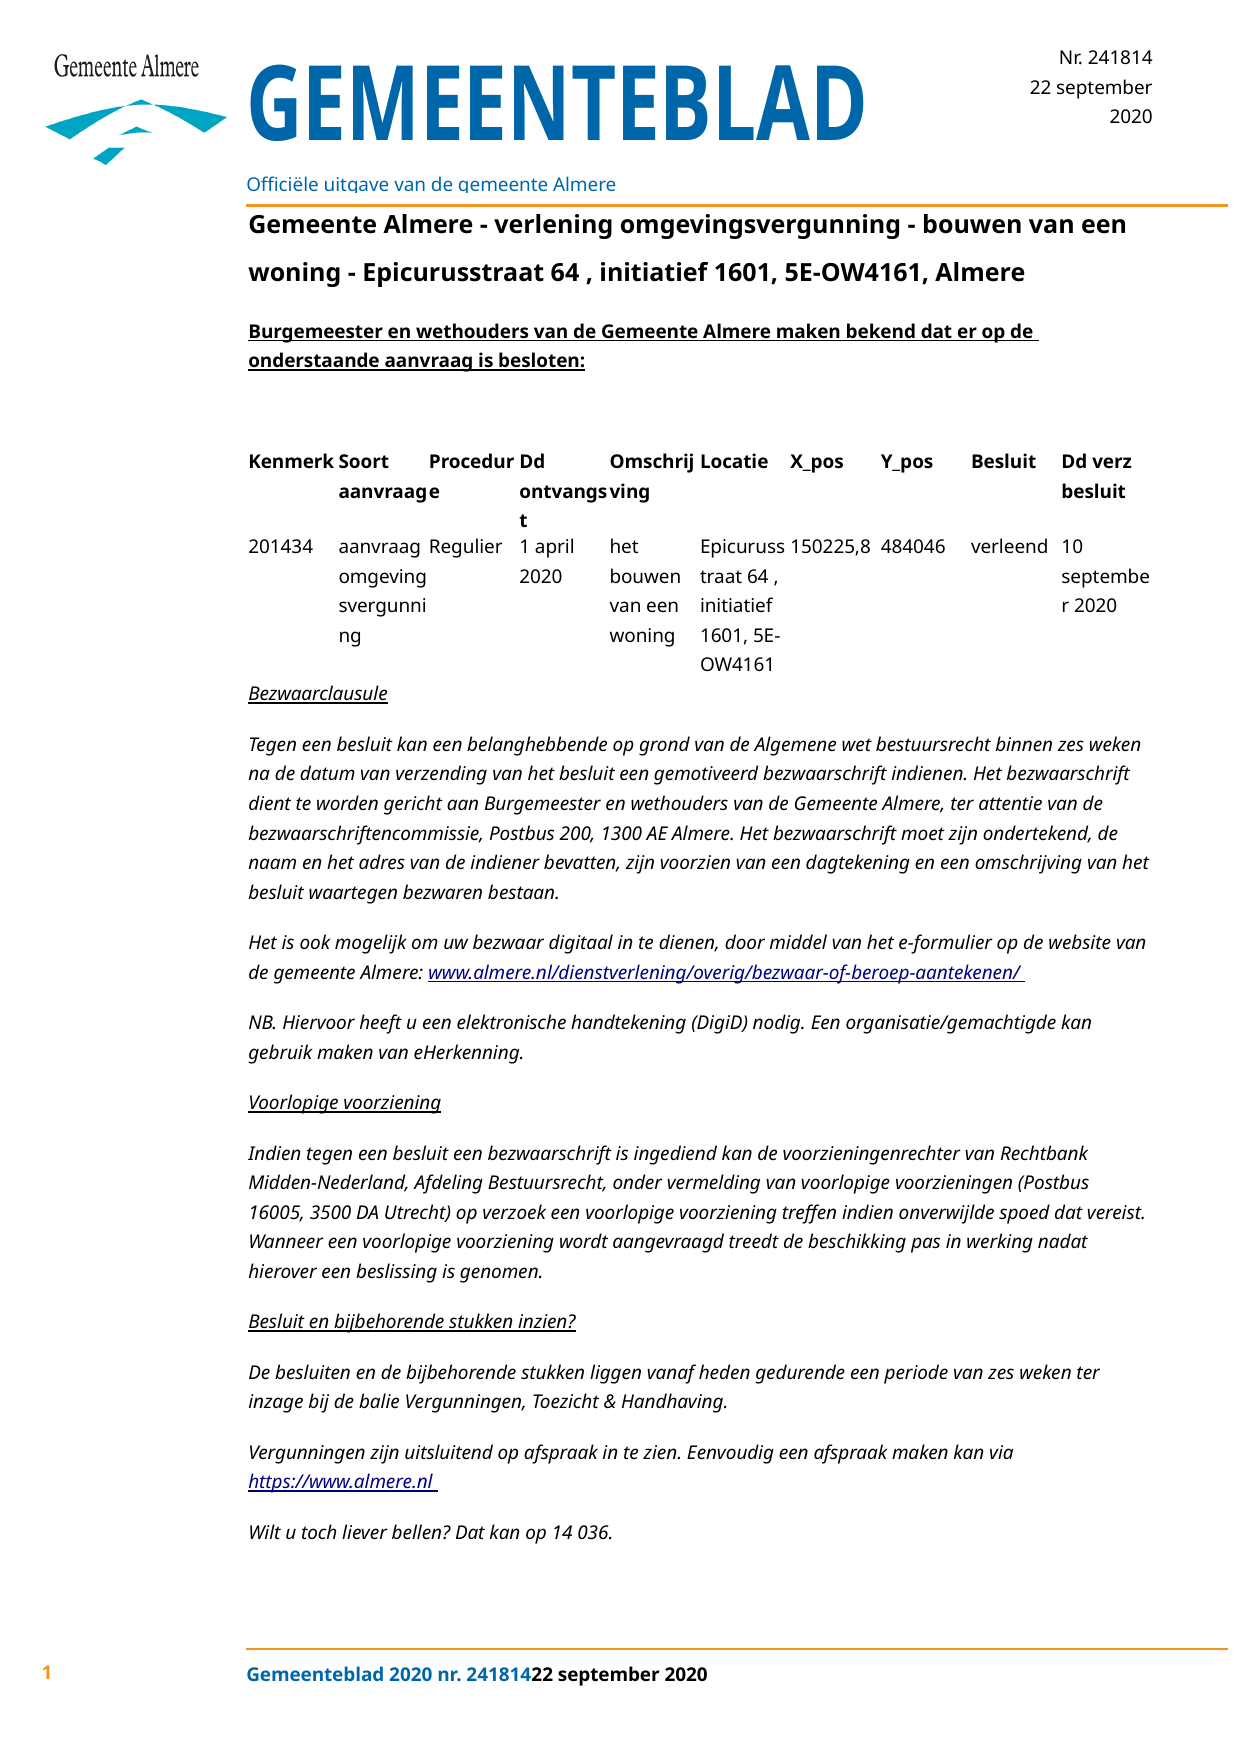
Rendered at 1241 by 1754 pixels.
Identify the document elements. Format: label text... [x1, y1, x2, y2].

text Gemeente Almere - verlening omgevingsvergunning - bouwen van een woning - Epicurusstraat 64 , initiatief 1601, 5E-OW4161, Almere [248, 207, 1152, 288]
table_cell 1 april 2020 [519, 533, 609, 677]
text NB. Hiervoor heeft u een elektronische handtekening (DigiD) nodig. Een organisatie/gemachtigde kan gebruik maken van eHerkenning. [248, 1009, 1152, 1065]
table_header Dd ontvangst [519, 449, 609, 533]
table_header X_pos [790, 449, 881, 533]
text Het is ook mogelijk om uw bezwaar digitaal in te dienen, door middel van het e-formulier op de website van de gemeente Almere: www.almere.nl/dienstverlening/overig/bezwaar-of-beroep-aantekenen/ [248, 929, 1152, 985]
table_header Omschrijving [609, 449, 700, 533]
text Tegen een besluit kan een belanghebbende op grond van de Algemene wet bestuursrecht binnen zes weken na de datum van verzending van het besluit een gemotiveerd bezwaarschrift indienen. Het bezwaarschrift dient te worden gericht aan Burgemeester en wethouders van de Gemeente Almere, ter attentie van de bezwaarschriftencommissie, Postbus 200, 1300 AE Almere. Het bezwaarschrift moet zijn ondertekend, de naam en het adres van de indiener bevatten, zijn voorzien van een dagtekening en een omschrijving van het besluit waartegen bezwaren bestaan. [248, 731, 1152, 905]
table_cell het bouwen van een woning [609, 533, 700, 677]
table_header Soort aanvraag [338, 449, 429, 533]
table_cell aanvraag omgevingsvergunning [338, 533, 429, 677]
table_header Besluit [971, 449, 1061, 533]
table_cell verleend [971, 533, 1061, 677]
table_cell 484046 [881, 533, 971, 677]
table_header Kenmerk [248, 449, 338, 533]
text Voorlopige voorziening [248, 1089, 1152, 1115]
table_cell 150225,8 [790, 533, 881, 677]
text De besluiten en de bijbehorende stukken liggen vanaf heden gedurende een periode van zes weken ter inzage bij de balie Vergunningen, Toezicht & Handhaving. [248, 1359, 1152, 1414]
text Vergunningen zijn uitsluitend op afspraak in te zien. Eenvoudig een afspraak maken kan via https://www.almere.nl [248, 1439, 1152, 1494]
table_cell Regulier [429, 533, 519, 677]
table_header Y_pos [881, 449, 971, 533]
text Wilt u toch liever bellen? Dat kan op 14 036. [248, 1519, 1152, 1545]
table_cell 201434 [248, 533, 338, 677]
table_cell Epicurusstraat 64 , initiatief 1601, 5E-OW4161 [700, 533, 790, 677]
text Besluit en bijbehorende stukken inzien? [248, 1308, 1152, 1334]
picture [41, 47, 231, 172]
table_header Dd verz besluit [1061, 449, 1152, 533]
text Burgemeester en wethouders van de Gemeente Almere maken bekend dat er op de onderstaande aanvraag is besloten: [248, 318, 1152, 373]
table_header Procedure [429, 449, 519, 533]
table_cell 10 september 2020 [1061, 533, 1152, 677]
table_header Locatie [700, 449, 790, 533]
text Indien tegen een besluit een bezwaarschrift is ingediend kan de voorzieningenrechter van Rechtbank Midden-Nederland, Afdeling Bestuursrecht, onder vermelding van voorlopige voorzieningen (Postbus 16005, 3500 DA Utrecht) op verzoek een voorlopige voorziening treffen indien onverwijlde spoed dat vereist. Wanneer een voorlopige voorziening wordt aangevraagd treedt de beschikking pas in werking nadat hierover een beslissing is genomen. [248, 1140, 1152, 1284]
text Bezwaarclausule [248, 681, 1152, 706]
